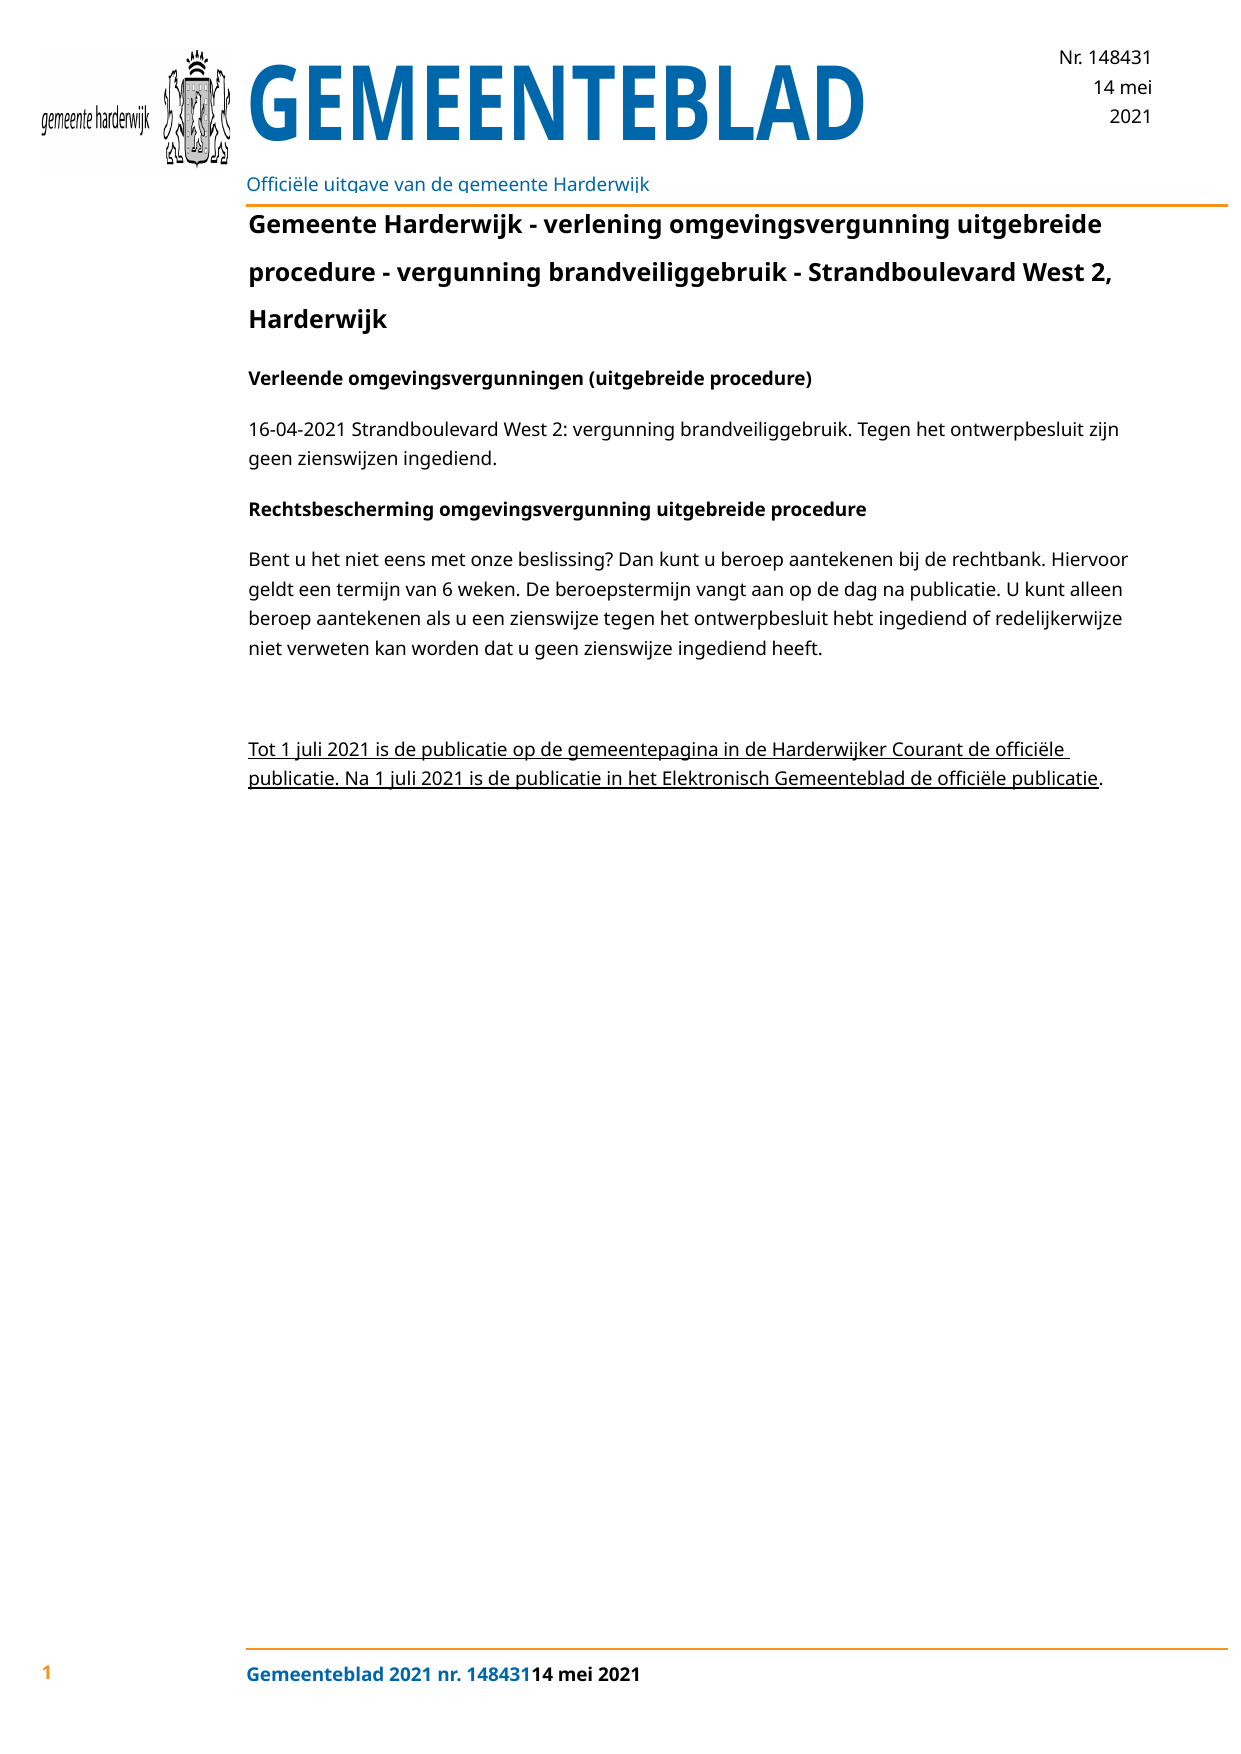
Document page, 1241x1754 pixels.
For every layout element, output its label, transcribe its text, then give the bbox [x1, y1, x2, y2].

text Gemeente Harderwijk - verlening omgevingsvergunning uitgebreide procedure - vergunning brandveiliggebruik - Strandboulevard West 2, Harderwijk [248, 207, 1152, 336]
picture [41, 47, 231, 172]
text Bent u het niet eens met onze beslissing? Dan kunt u beroep aantekenen bij de rechtbank. Hiervoor geldt een termijn van 6 weken. De beroepstermijn vangt aan op de dag na publicatie. U kunt alleen beroep aantekenen als u een zienswijze tegen het ontwerpbesluit hebt ingediend of redelijkerwijze niet verweten kan worden dat u geen zienswijze ingediend heeft. [248, 546, 1152, 661]
text Verleende omgevingsvergunningen (uitgebreide procedure) [248, 366, 1152, 391]
text Rechtsbescherming omgevingsvergunning uitgebreide procedure [248, 496, 1152, 522]
text 16-04-2021 Strandboulevard West 2: vergunning brandveiliggebruik. Tegen het ontwerpbesluit zijn geen zienswijzen ingediend. [248, 416, 1152, 471]
text Tot 1 juli 2021 is de publicatie op de gemeentepagina in de Harderwijker Courant de officiële publicatie. Na 1 juli 2021 is de publicatie in het Elektronisch Gemeenteblad de officiële publicatie. [248, 736, 1152, 791]
